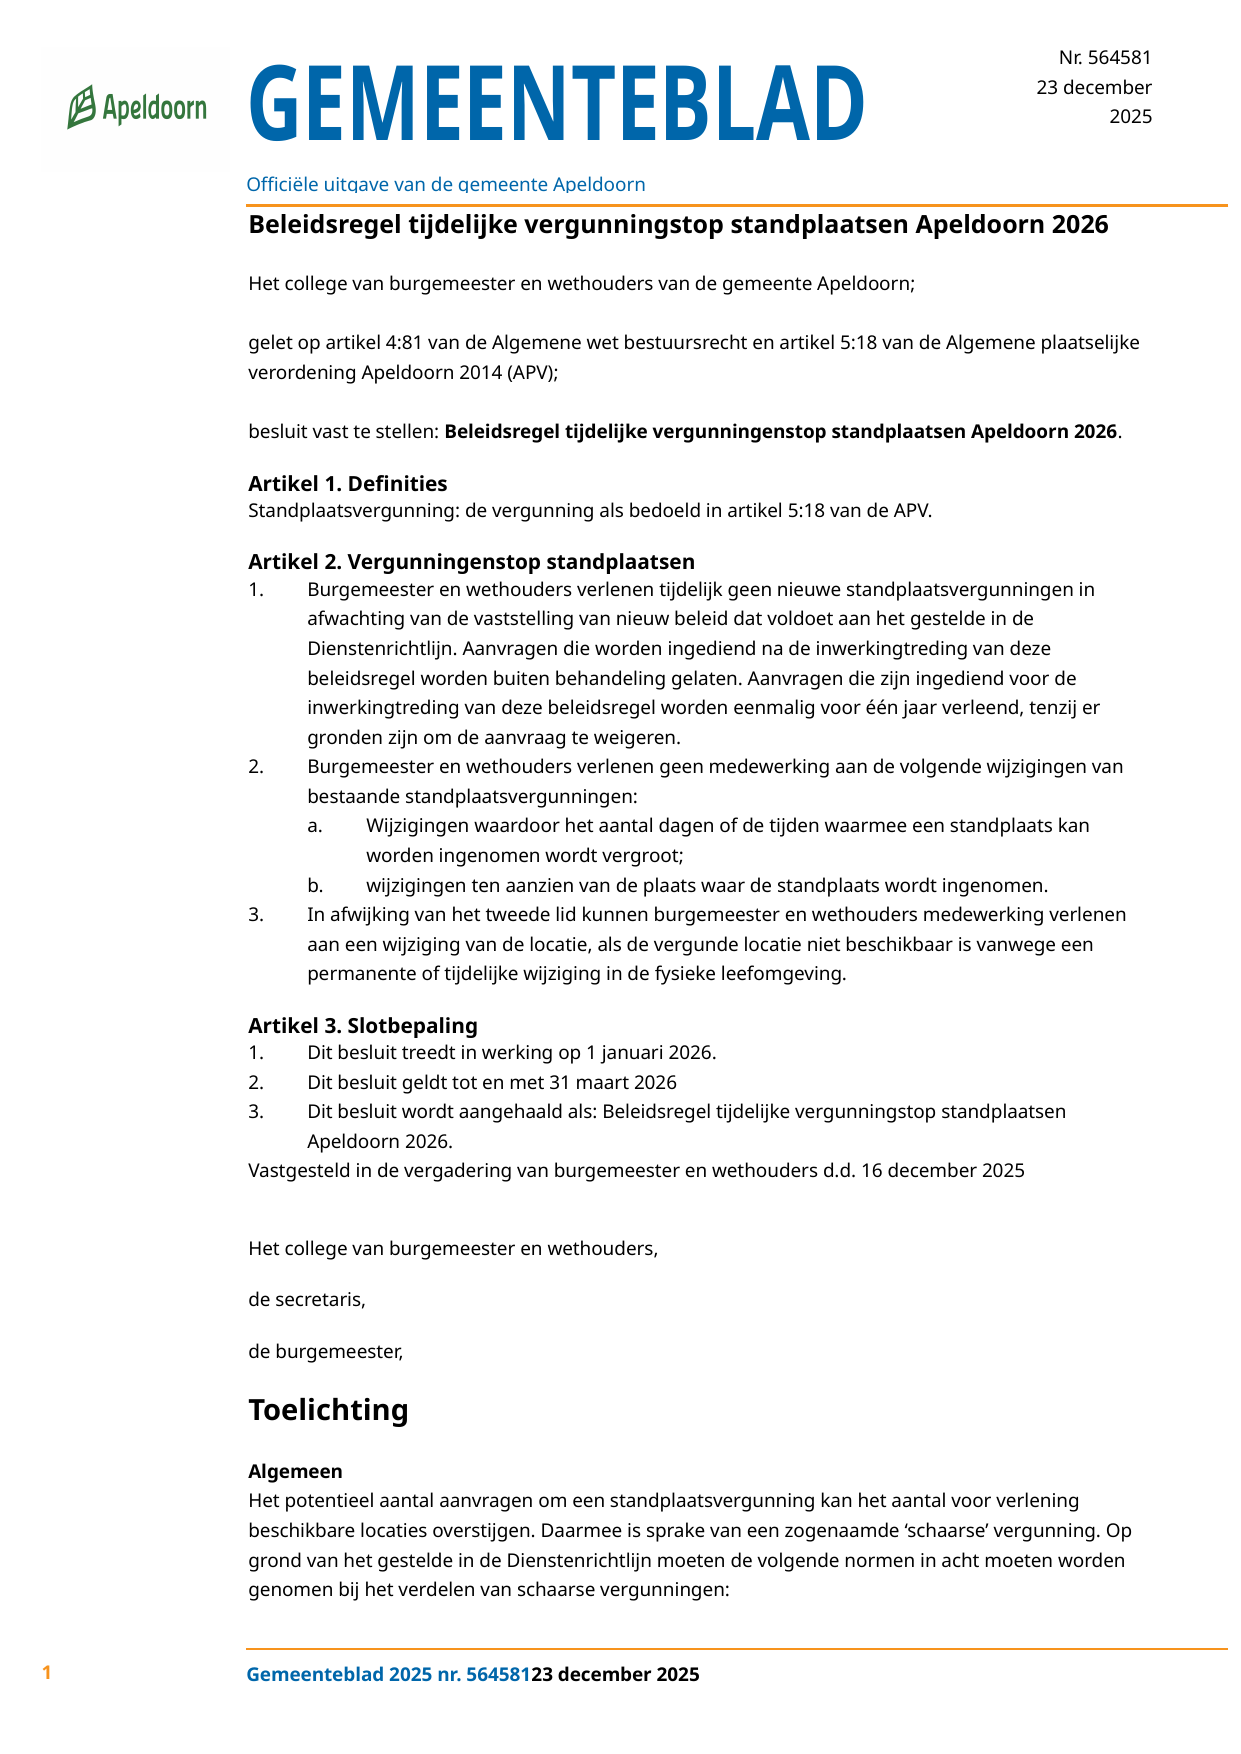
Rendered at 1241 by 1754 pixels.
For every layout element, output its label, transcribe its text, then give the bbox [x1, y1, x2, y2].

text Artikel 1. Definities [248, 469, 1152, 497]
list Dit besluit geldt tot en met 31 maart 2026 [248, 1069, 1152, 1095]
text besluit vast te stellen: Beleidsregel tijdelijke vergunningenstop standplaatsen Apeldoorn 2026. [248, 418, 1152, 444]
list wijzigingen ten aanzien van de plaats waar de standplaats wordt ingenomen. [307, 872, 1152, 897]
list Dit besluit treedt in werking op 1 januari 2026. [248, 1039, 1152, 1065]
picture [41, 47, 231, 172]
list Burgemeester en wethouders verlenen tijdelijk geen nieuwe standplaatsvergunningen in afwachting van de vaststelling van nieuw beleid dat voldoet aan het gestelde in de Dienstenrichtlijn. Aanvragen die worden ingediend na de inwerkingtreding van deze beleidsregel worden buiten behandeling gelaten. Aanvragen die zijn ingediend voor de inwerkingtreding van deze beleidsregel worden eenmalig voor één jaar verleend, tenzij er gronden zijn om de aanvraag te weigeren. [248, 576, 1152, 749]
text Artikel 2. Vergunningenstop standplaatsen [248, 547, 1152, 576]
text Beleidsregel tijdelijke vergunningstop standplaatsen Apeldoorn 2026 [248, 207, 1152, 241]
list Burgemeester en wethouders verlenen geen medewerking aan de volgende wijzigingen van bestaande standplaatsvergunningen: [248, 753, 1152, 809]
list In afwijking van het tweede lid kunnen burgemeester en wethouders medewerking verlenen aan een wijziging van de locatie, als de vergunde locatie niet beschikbaar is vanwege een permanente of tijdelijke wijziging in de fysieke leefomgeving. [248, 901, 1152, 986]
text gelet op artikel 4:81 van de Algemene wet bestuursrecht en artikel 5:18 van de Algemene plaatselijke verordening Apeldoorn 2014 (APV); [248, 329, 1152, 385]
text Toelichting [248, 1389, 1152, 1429]
text Het college van burgemeester en wethouders, [248, 1235, 1152, 1261]
text de burgemeester, [248, 1338, 1152, 1363]
text Het potentieel aantal aanvragen om een standplaatsvergunning kan het aantal voor verlening beschikbare locaties overstijgen. Daarmee is sprake van een zogenaamde ‘schaarse’ vergunning. Op grond van het gestelde in de Dienstenrichtlijn moeten de volgende normen in acht moeten worden genomen bij het verdelen van schaarse vergunningen: [248, 1488, 1152, 1602]
text Het college van burgemeester en wethouders van de gemeente Apeldoorn; [248, 270, 1152, 296]
text Algemeen [248, 1458, 1152, 1484]
text Vastgesteld in de vergadering van burgemeester en wethouders d.d. 16 december 2025 [248, 1158, 1152, 1183]
text Standplaatsvergunning: de vergunning als bedoeld in artikel 5:18 van de APV. [248, 497, 1152, 523]
text de secretaris, [248, 1286, 1152, 1312]
list Wijzigingen waardoor het aantal dagen of de tijden waarmee een standplaats kan worden ingenomen wordt vergroot; [307, 813, 1152, 868]
text Artikel 3. Slotbepaling [248, 1011, 1152, 1039]
list Dit besluit wordt aangehaald als: Beleidsregel tijdelijke vergunningstop standplaatsen Apeldoorn 2026. [248, 1098, 1152, 1154]
